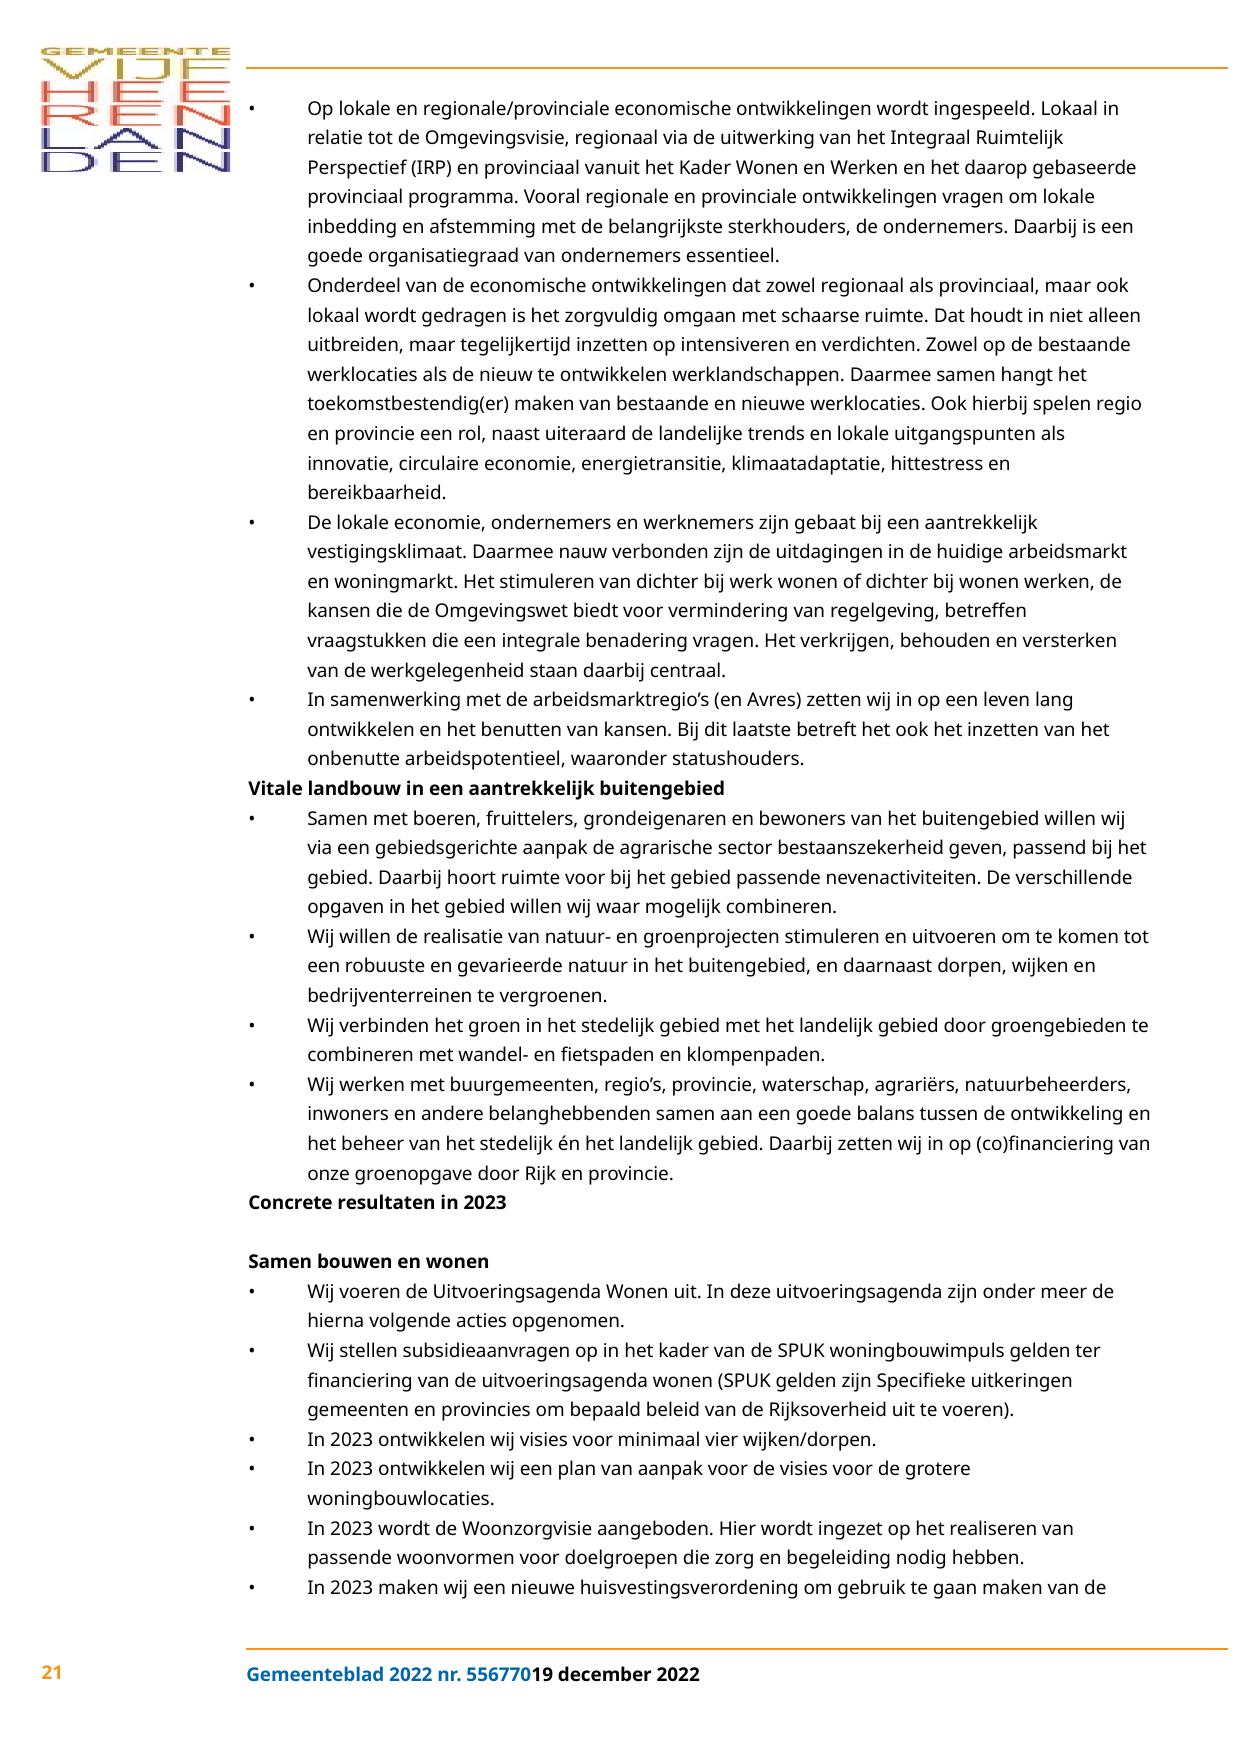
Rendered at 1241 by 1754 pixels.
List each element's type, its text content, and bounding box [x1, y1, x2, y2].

text Samen bouwen en wonen [248, 1248, 1152, 1274]
text Vitale landbouw in een aantrekkelijk buitengebied [248, 775, 1152, 801]
list Op lokale en regionale/provinciale economische ontwikkelingen wordt ingespeeld. Lokaal in relatie tot de Omgevingsvisie, regionaal via de uitwerking van het Integraal Ruimtelijk Perspectief (IRP) en provinciaal vanuit het Kader Wonen en Werken en het daarop gebaseerde provinciaal programma. Vooral regionale en provinciale ontwikkelingen vragen om lokale inbedding en afstemming met de belangrijkste sterkhouders, de ondernemers. Daarbij is een goede organisatiegraad van ondernemers essentieel. [248, 95, 1152, 268]
list De lokale economie, ondernemers en werknemers zijn gebaat bij een aantrekkelijk vestigingsklimaat. Daarmee nauw verbonden zijn de uitdagingen in de huidige arbeidsmarkt en woningmarkt. Het stimuleren van dichter bij werk wonen of dichter bij wonen werken, de kansen die de Omgevingswet biedt voor vermindering van regelgeving, betreffen vraagstukken die een integrale benadering vragen. Het verkrijgen, behouden en versterken van de werkgelegenheid staan daarbij centraal. [248, 509, 1152, 683]
list Onderdeel van de economische ontwikkelingen dat zowel regionaal als provinciaal, maar ook lokaal wordt gedragen is het zorgvuldig omgaan met schaarse ruimte. Dat houdt in niet alleen uitbreiden, maar tegelijkertijd inzetten op intensiveren en verdichten. Zowel op de bestaande werklocaties als de nieuw te ontwikkelen werklandschappen. Daarmee samen hangt het toekomstbestendig(er) maken van bestaande en nieuwe werklocaties. Ook hierbij spelen regio en provincie een rol, naast uiteraard de landelijke trends en lokale uitgangspunten als innovatie, circulaire economie, energietransitie, klimaatadaptatie, hittestress en bereikbaarheid. [248, 272, 1152, 505]
list In 2023 maken wij een nieuwe huisvestingsverordening om gebruik te gaan maken van de [248, 1574, 1152, 1600]
list In 2023 ontwikkelen wij een plan van aanpak voor de visies voor de grotere woningbouwlocaties. [248, 1456, 1152, 1511]
picture [41, 47, 231, 172]
list Wij verbinden het groen in het stedelijk gebied met het landelijk gebied door groengebieden te combineren met wandel- en fietspaden en klompenpaden. [248, 1012, 1152, 1067]
list In 2023 wordt de Woonzorgvisie aangeboden. Hier wordt ingezet op het realiseren van passende woonvormen voor doelgroepen die zorg en begeleiding nodig hebben. [248, 1515, 1152, 1570]
list Samen met boeren, fruittelers, grondeigenaren en bewoners van het buitengebied willen wij via een gebiedsgerichte aanpak de agrarische sector bestaanszekerheid geven, passend bij het gebied. Daarbij hoort ruimte voor bij het gebied passende nevenactiviteiten. De verschillende opgaven in het gebied willen wij waar mogelijk combineren. [248, 805, 1152, 919]
list Wij voeren de Uitvoeringsagenda Wonen uit. In deze uitvoeringsagenda zijn onder meer de hierna volgende acties opgenomen. [248, 1278, 1152, 1333]
list In samenwerking met de arbeidsmarktregio’s (en Avres) zetten wij in op een leven lang ontwikkelen en het benutten van kansen. Bij dit laatste betreft het ook het inzetten van het onbenutte arbeidspotentieel, waaronder statushouders. [248, 686, 1152, 771]
list Wij stellen subsidieaanvragen op in het kader van de SPUK woningbouwimpuls gelden ter financiering van de uitvoeringsagenda wonen (SPUK gelden zijn Specifieke uitkeringen gemeenten en provincies om bepaald beleid van de Rijksoverheid uit te voeren). [248, 1337, 1152, 1422]
list Wij willen de realisatie van natuur- en groenprojecten stimuleren en uitvoeren om te komen tot een robuuste en gevarieerde natuur in het buitengebied, en daarnaast dorpen, wijken en bedrijventerreinen te vergroenen. [248, 923, 1152, 1008]
list In 2023 ontwikkelen wij visies voor minimaal vier wijken/dorpen. [248, 1426, 1152, 1452]
text Concrete resultaten in 2023 [248, 1189, 1152, 1215]
list Wij werken met buurgemeenten, regio’s, provincie, waterschap, agrariërs, natuurbeheerders, inwoners en andere belanghebbenden samen aan een goede balans tussen de ontwikkeling en het beheer van het stedelijk én het landelijk gebied. Daarbij zetten wij in op (co)financiering van onze groenopgave door Rijk en provincie. [248, 1071, 1152, 1186]
